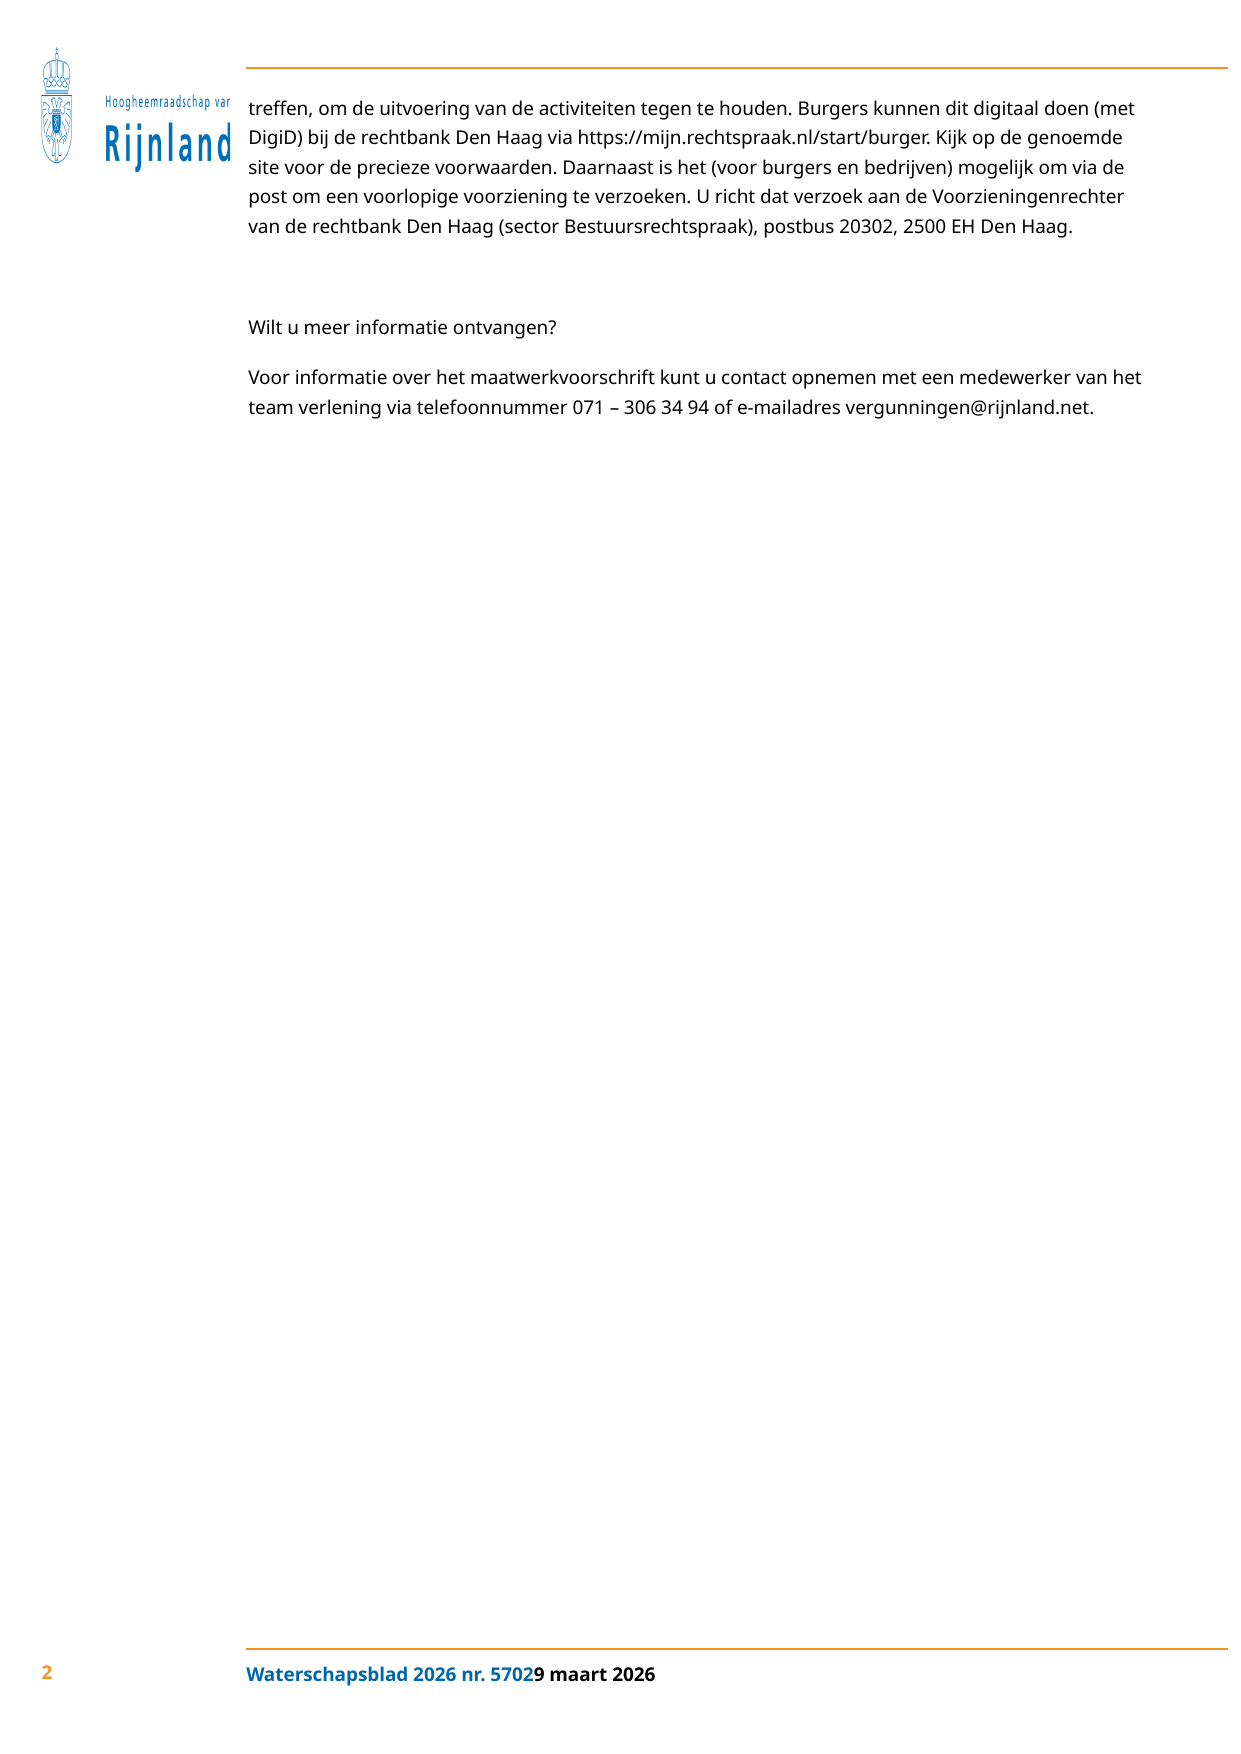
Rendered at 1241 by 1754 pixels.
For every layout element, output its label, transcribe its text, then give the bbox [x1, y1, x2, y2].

text treffen, om de uitvoering van de activiteiten tegen te houden. Burgers kunnen dit digitaal doen (met DigiD) bij de rechtbank Den Haag via https://mijn.rechtspraak.nl/start/burger. Kijk op de genoemde site voor de precieze voorwaarden. Daarnaast is het (voor burgers en bedrijven) mogelijk om via de post om een voorlopige voorziening te verzoeken. U richt dat verzoek aan de Voorzieningenrechter van de rechtbank Den Haag (sector Bestuursrechtspraak), postbus 20302, 2500 EH Den Haag. [248, 95, 1152, 239]
text Voor informatie over het maatwerkvoorschrift kunt u contact opnemen met een medewerker van het team verlening via telefoonnummer 071 – 306 34 94 of e-mailadres vergunningen@rijnland.net. [248, 364, 1152, 420]
text Wilt u meer informatie ontvangen? [248, 314, 1152, 340]
picture [41, 47, 231, 172]
